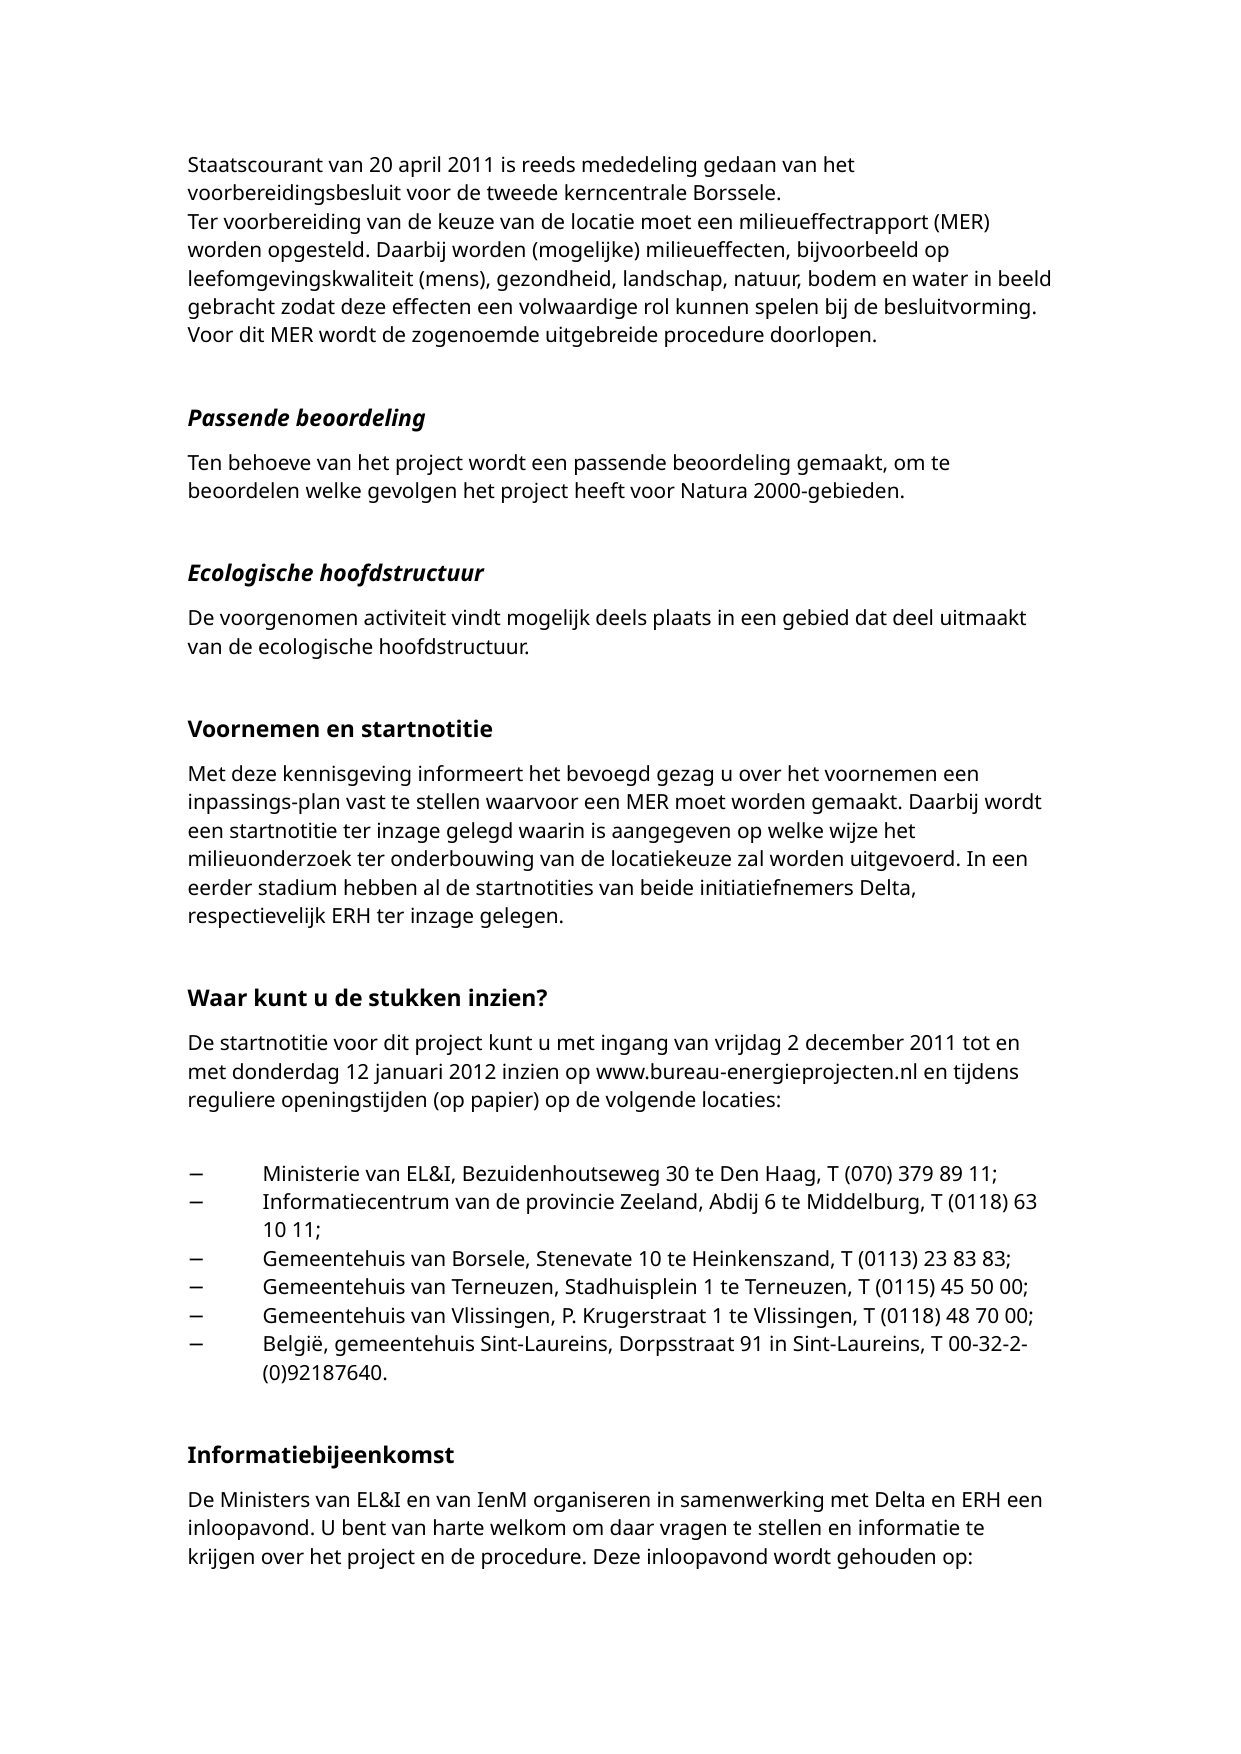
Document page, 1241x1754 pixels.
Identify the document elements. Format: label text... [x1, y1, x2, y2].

list Gemeentehuis van Terneuzen, Stadhuisplein 1 te Terneuzen, T (0115) 45 50 00; [187, 1272, 1053, 1301]
subtitle Passende beoordeling [187, 402, 1053, 433]
list Ministerie van EL&I, Bezuidenhoutseweg 30 te Den Haag, T (070) 379 89 11; [187, 1159, 1053, 1187]
list Gemeentehuis van Vlissingen, P. Krugerstraat 1 te Vlissingen, T (0118) 48 70 00; [187, 1301, 1053, 1329]
subtitle Waar kunt u de stukken inzien? [187, 982, 1053, 1013]
text Ter voorbereiding van de keuze van de locatie moet een milieueffectrapport (MER) worden opgesteld. Daarbij worden (mogelijke) milieueffecten, bijvoorbeeld op leefomgevingskwaliteit (mens), gezondheid, landschap, natuur, bodem en water in beeld gebracht zodat deze effecten een volwaardige rol kunnen spelen bij de besluitvorming. Voor dit MER wordt de zogenoemde uitgebreide procedure doorlopen. [187, 207, 1053, 349]
subtitle Informatiebijeenkomst [187, 1439, 1053, 1470]
list Gemeentehuis van Borsele, Stenevate 10 te Heinkenszand, T (0113) 23 83 83; [187, 1244, 1053, 1272]
text De voorgenomen activiteit vindt mogelijk deels plaats in een gebied dat deel uitmaakt van de ecologische hoofdstructuur. [187, 603, 1053, 660]
list Informatiecentrum van de provincie Zeeland, Abdij 6 te Middelburg, T (0118) 63 10 11; [187, 1187, 1053, 1244]
list België, gemeentehuis Sint-Laureins, Dorpsstraat 91 in Sint-Laureins, T 00-32-2-(0)92187640. [187, 1329, 1053, 1386]
subtitle Ecologische hoofdstructuur [187, 557, 1053, 588]
text De Ministers van EL&I en van IenM organiseren in samenwerking met Delta en ERH een inloopavond. U bent van harte welkom om daar vragen te stellen en informatie te krijgen over het project en de procedure. Deze inloopavond wordt gehouden op: [187, 1485, 1053, 1570]
text De startnotitie voor dit project kunt u met ingang van vrijdag 2 december 2011 tot en met donderdag 12 januari 2012 inzien op www.bureau-energieprojecten.nl en tijdens reguliere openingstijden (op papier) op de volgende locaties: [187, 1028, 1053, 1114]
text Met deze kennisgeving informeert het bevoegd gezag u over het voornemen een inpassings-plan vast te stellen waarvoor een MER moet worden gemaakt. Daarbij wordt een startnotitie ter inzage gelegd waarin is aangegeven op welke wijze het milieuonderzoek ter onderbouwing van de locatiekeuze zal worden uitgevoerd. In een eerder stadium hebben al de startnotities van beide initiatiefnemers Delta, respectievelijk ERH ter inzage gelegen. [187, 759, 1053, 930]
text Staatscourant van 20 april 2011 is reeds mededeling gedaan van het voorbereidingsbesluit voor de tweede kerncentrale Borssele. [187, 150, 1053, 207]
subtitle Voornemen en startnotitie [187, 713, 1053, 744]
text Ten behoeve van het project wordt een passende beoordeling gemaakt, om te beoordelen welke gevolgen het project heeft voor Natura 2000-gebieden. [187, 448, 1053, 505]
